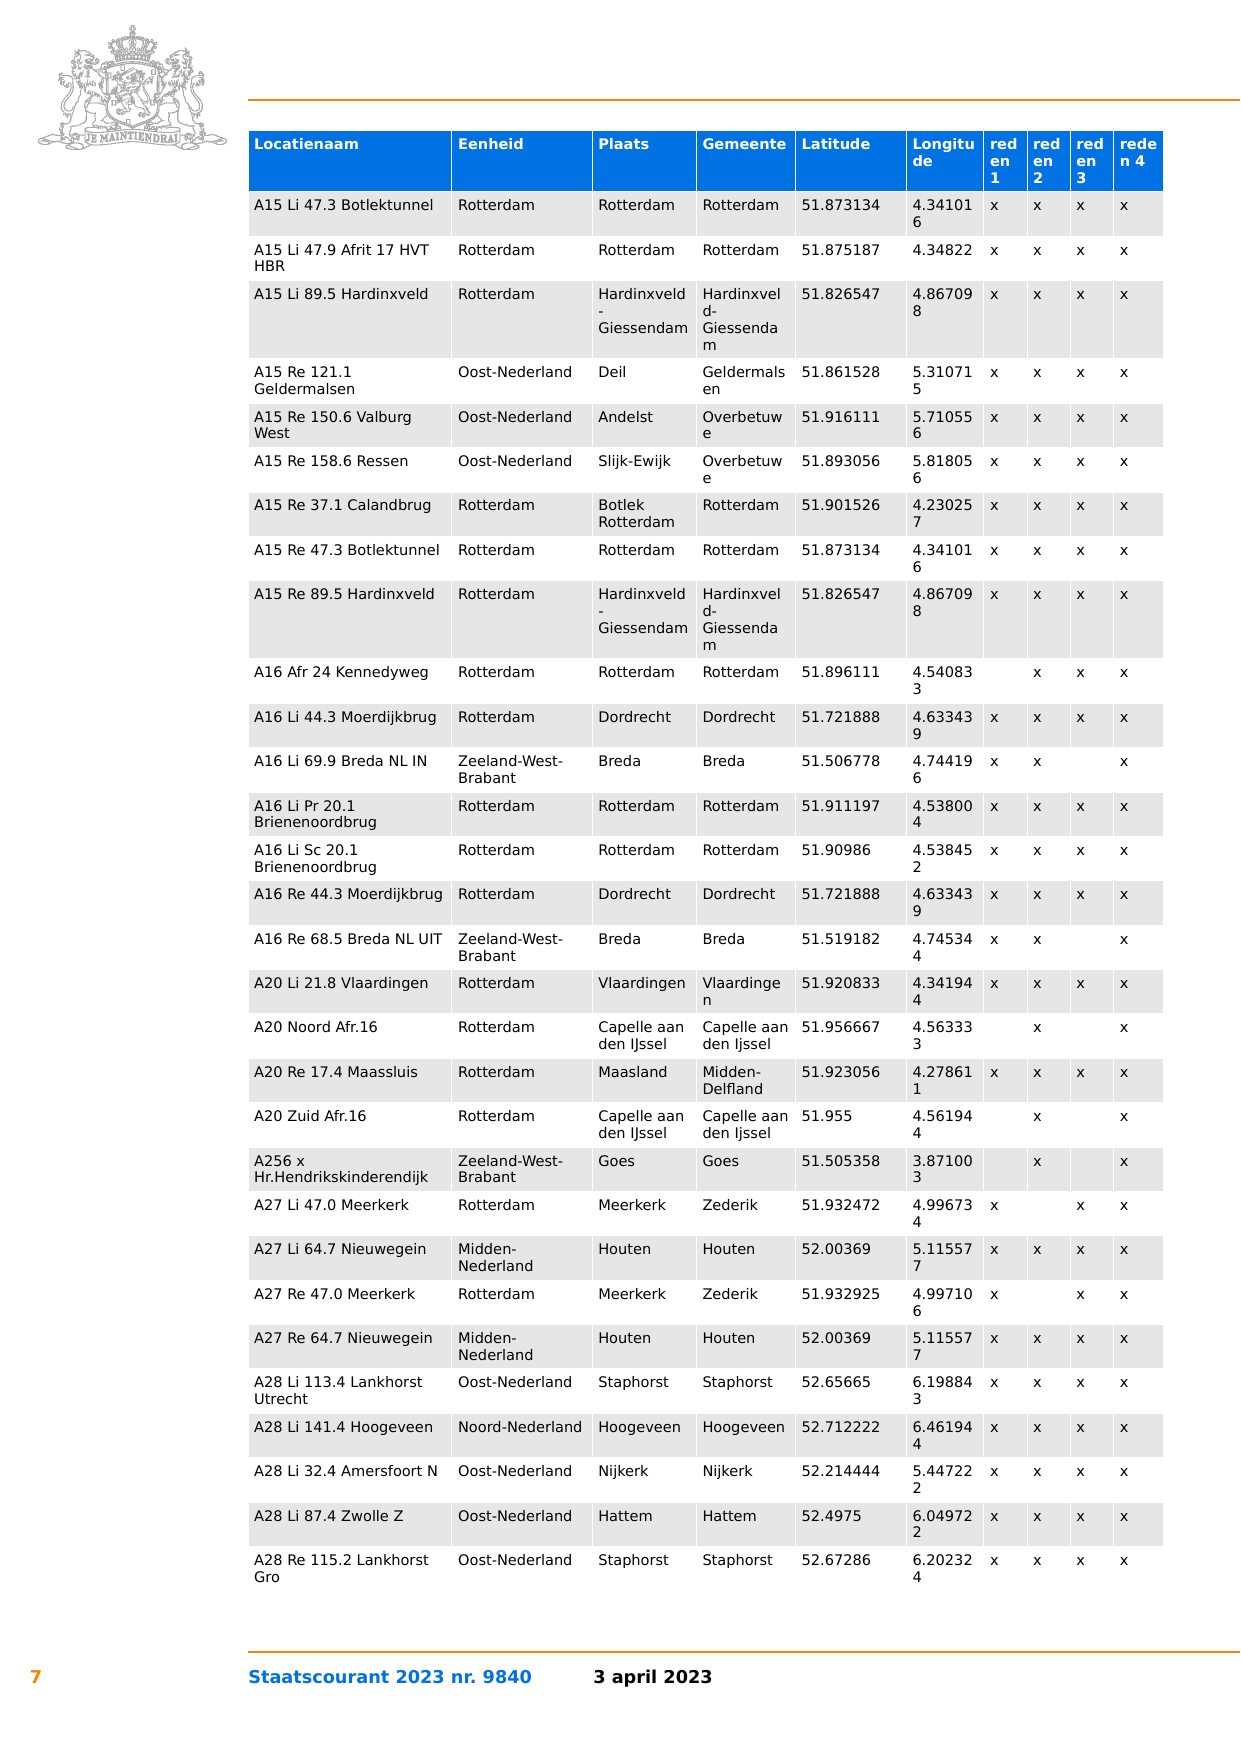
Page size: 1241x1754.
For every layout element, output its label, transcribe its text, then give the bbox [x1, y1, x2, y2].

table_cell x [1028, 1236, 1070, 1280]
table_cell Houten [697, 1325, 795, 1368]
table_cell x [1114, 581, 1163, 658]
table_cell A16 Re 44.3 Moerdijkbrug [249, 881, 451, 925]
table_cell x [1028, 1458, 1070, 1502]
table_cell x [984, 970, 1027, 1013]
table_cell Staphorst [697, 1370, 795, 1413]
table_cell x [1071, 1192, 1113, 1235]
table_cell 4.996734 [907, 1192, 983, 1235]
table_cell 51.911197 [796, 793, 906, 836]
table_cell A15 Re 150.6 Valburg West [249, 404, 451, 447]
table_cell x [1028, 581, 1070, 658]
table_cell x [1114, 970, 1163, 1013]
table_cell x [1114, 448, 1163, 491]
table_cell 51.901526 [796, 493, 906, 536]
table_cell A27 Li 47.0 Meerkerk [249, 1192, 451, 1235]
table_cell x [1071, 1236, 1113, 1280]
table_cell A15 Re 37.1 Calandbrug [249, 493, 451, 536]
table_cell 51.923056 [796, 1059, 906, 1102]
table_cell x [1028, 237, 1070, 280]
table_cell 4.867098 [907, 281, 983, 358]
table_cell 4.538452 [907, 837, 983, 880]
table_cell x [1114, 1503, 1163, 1546]
table_cell [984, 1015, 1027, 1058]
table_cell Staphorst [593, 1370, 696, 1413]
table_cell A28 Li 87.4 Zwolle Z [249, 1503, 451, 1546]
table_cell A16 Li Sc 20.1 Brienenoordbrug [249, 837, 451, 880]
table_cell 3.871003 [907, 1148, 983, 1191]
table_cell Rotterdam [697, 837, 795, 880]
table_cell Meerkerk [593, 1281, 696, 1324]
table_cell x [1114, 1414, 1163, 1457]
table_cell 4.563333 [907, 1015, 983, 1058]
table_cell Hardinxveld-Giessendam [697, 581, 795, 658]
table_cell x [1114, 1148, 1163, 1191]
table_cell Hattem [697, 1503, 795, 1546]
table_cell [984, 1148, 1027, 1191]
table_cell Rotterdam [452, 1103, 592, 1147]
table_cell A15 Li 47.3 Botlektunnel [249, 192, 451, 236]
table_cell x [1071, 837, 1113, 880]
table_cell x [1114, 1103, 1163, 1147]
table_cell Oost-Nederland [452, 448, 592, 491]
table_cell A20 Re 17.4 Maassluis [249, 1059, 451, 1102]
table_cell Rotterdam [452, 537, 592, 580]
table_cell Houten [593, 1236, 696, 1280]
table_cell x [984, 1281, 1027, 1324]
table_cell A20 Zuid Afr.16 [249, 1103, 451, 1147]
table_cell 5.818056 [907, 448, 983, 491]
picture [38, 25, 227, 150]
table_cell 5.710556 [907, 404, 983, 447]
table_cell x [1114, 404, 1163, 447]
table_cell x [1071, 970, 1113, 1013]
table_cell 52.65665 [796, 1370, 906, 1413]
table_cell 51.916111 [796, 404, 906, 447]
table_cell x [984, 404, 1027, 447]
table_cell x [1114, 793, 1163, 836]
table_cell Rotterdam [697, 493, 795, 536]
table_cell x [984, 837, 1027, 880]
table_cell x [1071, 1281, 1113, 1324]
table_cell Breda [697, 926, 795, 969]
table_cell Overbetuwe [697, 448, 795, 491]
table_cell Botlek Rotterdam [593, 493, 696, 536]
table_cell A27 Re 47.0 Meerkerk [249, 1281, 451, 1324]
table_cell x [1028, 192, 1070, 236]
table_cell x [984, 704, 1027, 747]
table_cell 51.932472 [796, 1192, 906, 1235]
table_cell x [1071, 537, 1113, 580]
table_cell x [1114, 1015, 1163, 1058]
table_cell Hardinxveld-Giessendam [593, 581, 696, 658]
table_cell x [1114, 1458, 1163, 1502]
table_cell Goes [697, 1148, 795, 1191]
table_cell 4.230257 [907, 493, 983, 536]
table_cell x [1028, 970, 1070, 1013]
table_cell A15 Re 121.1 Geldermalsen [249, 359, 451, 403]
table_cell x [1114, 837, 1163, 880]
table_cell Rotterdam [452, 192, 592, 236]
table_cell 51.721888 [796, 881, 906, 925]
table_cell Overbetuwe [697, 404, 795, 447]
table_cell A28 Re 115.2 Lankhorst Gro [249, 1547, 451, 1590]
table_cell Rotterdam [452, 1192, 592, 1235]
table_cell x [1071, 281, 1113, 358]
table_cell Hoogeveen [593, 1414, 696, 1457]
table_cell Rotterdam [452, 1059, 592, 1102]
table_cell 6.202324 [907, 1547, 983, 1590]
table_cell x [984, 537, 1027, 580]
table_cell Midden-Nederland [452, 1236, 592, 1280]
table_cell Rotterdam [452, 237, 592, 280]
table_cell Vlaardingen [593, 970, 696, 1013]
table_cell Rotterdam [452, 1015, 592, 1058]
table_cell x [984, 281, 1027, 358]
table_cell A15 Li 89.5 Hardinxveld [249, 281, 451, 358]
table_cell x [1028, 359, 1070, 403]
table_cell Oost-Nederland [452, 1547, 592, 1590]
table_cell x [984, 926, 1027, 969]
table_cell x [1028, 1547, 1070, 1590]
table_cell [984, 1103, 1027, 1147]
table_cell Dordrecht [697, 881, 795, 925]
table_cell Rotterdam [593, 837, 696, 880]
table_cell Midden-Nederland [452, 1325, 592, 1368]
table_cell x [1071, 793, 1113, 836]
table_cell x [1028, 793, 1070, 836]
table_cell 52.67286 [796, 1547, 906, 1590]
table_cell 51.893056 [796, 448, 906, 491]
table_cell 51.873134 [796, 537, 906, 580]
table_cell Goes [593, 1148, 696, 1191]
table_cell Breda [593, 748, 696, 792]
table_cell x [1071, 1370, 1113, 1413]
table_cell A20 Noord Afr.16 [249, 1015, 451, 1058]
table_header Latitude [796, 131, 906, 191]
table_cell Rotterdam [697, 660, 795, 703]
table_cell A27 Re 64.7 Nieuwegein [249, 1325, 451, 1368]
table_cell x [1071, 1414, 1113, 1457]
table_cell x [1114, 493, 1163, 536]
table_cell Vlaardingen [697, 970, 795, 1013]
table_cell [1028, 1192, 1070, 1235]
table_cell A15 Re 47.3 Botlektunnel [249, 537, 451, 580]
table_cell x [1071, 704, 1113, 747]
table_cell x [984, 581, 1027, 658]
table_cell 6.198843 [907, 1370, 983, 1413]
table_cell 52.00369 [796, 1325, 906, 1368]
table_cell Oost-Nederland [452, 359, 592, 403]
table_cell Rotterdam [452, 493, 592, 536]
table_cell Rotterdam [697, 237, 795, 280]
table_cell x [1071, 1059, 1113, 1102]
table_cell Rotterdam [452, 704, 592, 747]
table_cell Zeeland-West-Brabant [452, 926, 592, 969]
table_cell 4.997106 [907, 1281, 983, 1324]
table_cell x [1028, 493, 1070, 536]
table_cell Oost-Nederland [452, 1458, 592, 1502]
table_cell Geldermalsen [697, 359, 795, 403]
table_cell 52.712222 [796, 1414, 906, 1457]
table_cell x [984, 881, 1027, 925]
table_cell x [1114, 704, 1163, 747]
table_cell x [1114, 660, 1163, 703]
table_cell Zeeland-West-Brabant [452, 1148, 592, 1191]
table_cell 51.861528 [796, 359, 906, 403]
table_cell x [1028, 1103, 1070, 1147]
table_cell [1028, 1281, 1070, 1324]
table_cell Rotterdam [593, 537, 696, 580]
table_cell x [1028, 404, 1070, 447]
table_header Locatienaam [249, 131, 451, 191]
table_cell Slijk-Ewijk [593, 448, 696, 491]
table_cell 52.00369 [796, 1236, 906, 1280]
table_cell A27 Li 64.7 Nieuwegein [249, 1236, 451, 1280]
table_cell A28 Li 141.4 Hoogeveen [249, 1414, 451, 1457]
table_cell Zederik [697, 1281, 795, 1324]
table_cell x [984, 1059, 1027, 1102]
table_cell [1071, 748, 1113, 792]
table_cell A16 Li 44.3 Moerdijkbrug [249, 704, 451, 747]
table_cell x [1028, 704, 1070, 747]
table_cell 51.873134 [796, 192, 906, 236]
table_cell Nijkerk [593, 1458, 696, 1502]
table_cell x [1114, 1059, 1163, 1102]
table_cell x [984, 1236, 1027, 1280]
table_cell Andelst [593, 404, 696, 447]
table_cell x [1028, 1414, 1070, 1457]
table_cell 4.867098 [907, 581, 983, 658]
table_cell [1071, 1148, 1113, 1191]
table_cell [1071, 1103, 1113, 1147]
table_cell Dordrecht [697, 704, 795, 747]
table_cell x [1028, 281, 1070, 358]
table_cell x [984, 1547, 1027, 1590]
table_cell Hardinxveld-Giessendam [697, 281, 795, 358]
table_cell Rotterdam [593, 192, 696, 236]
table_cell Rotterdam [593, 793, 696, 836]
table_cell x [1114, 1370, 1163, 1413]
table_cell x [1028, 1503, 1070, 1546]
table_cell 51.956667 [796, 1015, 906, 1058]
table_cell A28 Li 32.4 Amersfoort N [249, 1458, 451, 1502]
table_cell 4.278611 [907, 1059, 983, 1102]
table_cell x [984, 1503, 1027, 1546]
table_cell x [1114, 281, 1163, 358]
table_cell 6.461944 [907, 1414, 983, 1457]
table_header Plaats [593, 131, 696, 191]
table_cell Dordrecht [593, 881, 696, 925]
table_cell 4.341944 [907, 970, 983, 1013]
table_cell x [1071, 493, 1113, 536]
table_cell Rotterdam [452, 837, 592, 880]
table_cell 51.955 [796, 1103, 906, 1147]
table_cell Rotterdam [452, 581, 592, 658]
table_cell Staphorst [593, 1547, 696, 1590]
table_cell 51.519182 [796, 926, 906, 969]
table_cell x [1071, 1503, 1113, 1546]
table_cell x [1028, 660, 1070, 703]
table_cell 4.633439 [907, 881, 983, 925]
table_cell Houten [593, 1325, 696, 1368]
table_cell A16 Li Pr 20.1 Brienenoordbrug [249, 793, 451, 836]
table_cell x [1114, 1325, 1163, 1368]
table_cell Zederik [697, 1192, 795, 1235]
table_cell 4.633439 [907, 704, 983, 747]
table_cell 51.920833 [796, 970, 906, 1013]
table_cell 52.214444 [796, 1458, 906, 1502]
table_cell x [984, 359, 1027, 403]
table_cell Rotterdam [452, 660, 592, 703]
table_cell Rotterdam [697, 537, 795, 580]
table_cell Hardinxveld-Giessendam [593, 281, 696, 358]
table_cell x [1114, 748, 1163, 792]
table_cell x [1028, 1325, 1070, 1368]
table_cell x [984, 1370, 1027, 1413]
table_cell x [1114, 237, 1163, 280]
table_cell Houten [697, 1236, 795, 1280]
table_cell A15 Re 89.5 Hardinxveld [249, 581, 451, 658]
table_cell x [1028, 537, 1070, 580]
table_cell x [1071, 881, 1113, 925]
table_cell x [1071, 404, 1113, 447]
table_cell Oost-Nederland [452, 404, 592, 447]
table_cell A256 x Hr.Hendrikskinderendijk [249, 1148, 451, 1191]
table_cell 6.049722 [907, 1503, 983, 1546]
table_cell x [984, 1458, 1027, 1502]
table_cell Breda [593, 926, 696, 969]
table_cell A16 Afr 24 Kennedyweg [249, 660, 451, 703]
table_cell x [1028, 1370, 1070, 1413]
table_cell 5.447222 [907, 1458, 983, 1502]
table_cell x [1071, 237, 1113, 280]
table_cell x [1028, 837, 1070, 880]
table_cell 51.505358 [796, 1148, 906, 1191]
table_cell Rotterdam [452, 970, 592, 1013]
table_cell x [1114, 1547, 1163, 1590]
table_cell x [984, 1192, 1027, 1235]
table_cell 51.506778 [796, 748, 906, 792]
table_cell 51.721888 [796, 704, 906, 747]
table_cell x [1071, 448, 1113, 491]
table_cell x [1114, 881, 1163, 925]
table_cell 5.115577 [907, 1325, 983, 1368]
table_cell [984, 660, 1027, 703]
table_cell 51.826547 [796, 581, 906, 658]
table_cell Oost-Nederland [452, 1370, 592, 1413]
table_cell x [984, 1414, 1027, 1457]
table_cell x [1114, 1281, 1163, 1324]
table_cell x [984, 237, 1027, 280]
table_cell A20 Li 21.8 Vlaardingen [249, 970, 451, 1013]
table_cell Rotterdam [452, 793, 592, 836]
table_cell x [984, 1325, 1027, 1368]
table_cell x [1071, 192, 1113, 236]
table_cell x [984, 448, 1027, 491]
table_header Gemeente [697, 131, 795, 191]
table_cell x [1071, 1458, 1113, 1502]
table_cell 4.744196 [907, 748, 983, 792]
table_cell Oost-Nederland [452, 1503, 592, 1546]
table_cell 4.538004 [907, 793, 983, 836]
table_cell x [1028, 1015, 1070, 1058]
table_cell x [984, 493, 1027, 536]
table_cell Hoogeveen [697, 1414, 795, 1457]
table_cell Capelle aan den IJssel [593, 1103, 696, 1147]
table_cell Rotterdam [593, 237, 696, 280]
table_cell 4.745344 [907, 926, 983, 969]
table_cell 4.561944 [907, 1103, 983, 1147]
table_cell x [1028, 1059, 1070, 1102]
table_cell Dordrecht [593, 704, 696, 747]
table_cell Capelle aan den Ijssel [697, 1103, 795, 1147]
table_header reden 3 [1071, 131, 1113, 191]
table_cell x [1114, 537, 1163, 580]
table_cell 4.34822 [907, 237, 983, 280]
table_cell [1071, 926, 1113, 969]
table_cell 51.826547 [796, 281, 906, 358]
table_cell Rotterdam [452, 1281, 592, 1324]
table_cell Deil [593, 359, 696, 403]
table_cell Capelle aan den Ijssel [697, 1015, 795, 1058]
table_cell Midden-Delfland [697, 1059, 795, 1102]
table_header reden 4 [1114, 131, 1163, 191]
table_header Longitude [907, 131, 983, 191]
table_cell 51.932925 [796, 1281, 906, 1324]
table_cell x [1028, 926, 1070, 969]
table_cell 51.90986 [796, 837, 906, 880]
table_cell Rotterdam [452, 281, 592, 358]
table_cell x [1028, 448, 1070, 491]
table_cell 4.341016 [907, 537, 983, 580]
table_cell 4.540833 [907, 660, 983, 703]
table_cell Nijkerk [697, 1458, 795, 1502]
table_cell x [1071, 359, 1113, 403]
table_cell Rotterdam [452, 881, 592, 925]
table_cell x [1114, 1236, 1163, 1280]
table_cell A28 Li 113.4 Lankhorst Utrecht [249, 1370, 451, 1413]
table_cell x [1071, 1325, 1113, 1368]
table_cell Zeeland-West-Brabant [452, 748, 592, 792]
table_cell 51.896111 [796, 660, 906, 703]
table_cell x [984, 192, 1027, 236]
table_cell Noord-Nederland [452, 1414, 592, 1457]
table_cell Rotterdam [593, 660, 696, 703]
table_cell A16 Re 68.5 Breda NL UIT [249, 926, 451, 969]
table_cell x [1028, 881, 1070, 925]
table_cell 51.875187 [796, 237, 906, 280]
table_cell 5.115577 [907, 1236, 983, 1280]
table_cell A15 Re 158.6 Ressen [249, 448, 451, 491]
table_cell x [1114, 1192, 1163, 1235]
table_cell A16 Li 69.9 Breda NL IN [249, 748, 451, 792]
table_cell A15 Li 47.9 Afrit 17 HVT HBR [249, 237, 451, 280]
table_cell x [1071, 1547, 1113, 1590]
table_cell Rotterdam [697, 192, 795, 236]
table_cell Capelle aan den IJssel [593, 1015, 696, 1058]
table_cell x [1114, 192, 1163, 236]
table_cell 4.341016 [907, 192, 983, 236]
table_cell Maasland [593, 1059, 696, 1102]
table_cell Breda [697, 748, 795, 792]
table_header Eenheid [452, 131, 592, 191]
table_cell Staphorst [697, 1547, 795, 1590]
table_header reden 1 [984, 131, 1027, 191]
table_cell x [1028, 748, 1070, 792]
table_cell Meerkerk [593, 1192, 696, 1235]
table_cell x [984, 748, 1027, 792]
table_cell 52.4975 [796, 1503, 906, 1546]
table_cell x [1071, 581, 1113, 658]
table_cell 5.310715 [907, 359, 983, 403]
table_cell x [1028, 1148, 1070, 1191]
table_cell x [1071, 660, 1113, 703]
table_cell [1071, 1015, 1113, 1058]
table_cell x [1114, 359, 1163, 403]
table_cell x [1114, 926, 1163, 969]
table_cell Rotterdam [697, 793, 795, 836]
table_cell x [984, 793, 1027, 836]
table_cell Hattem [593, 1503, 696, 1546]
table_header reden 2 [1028, 131, 1070, 191]
